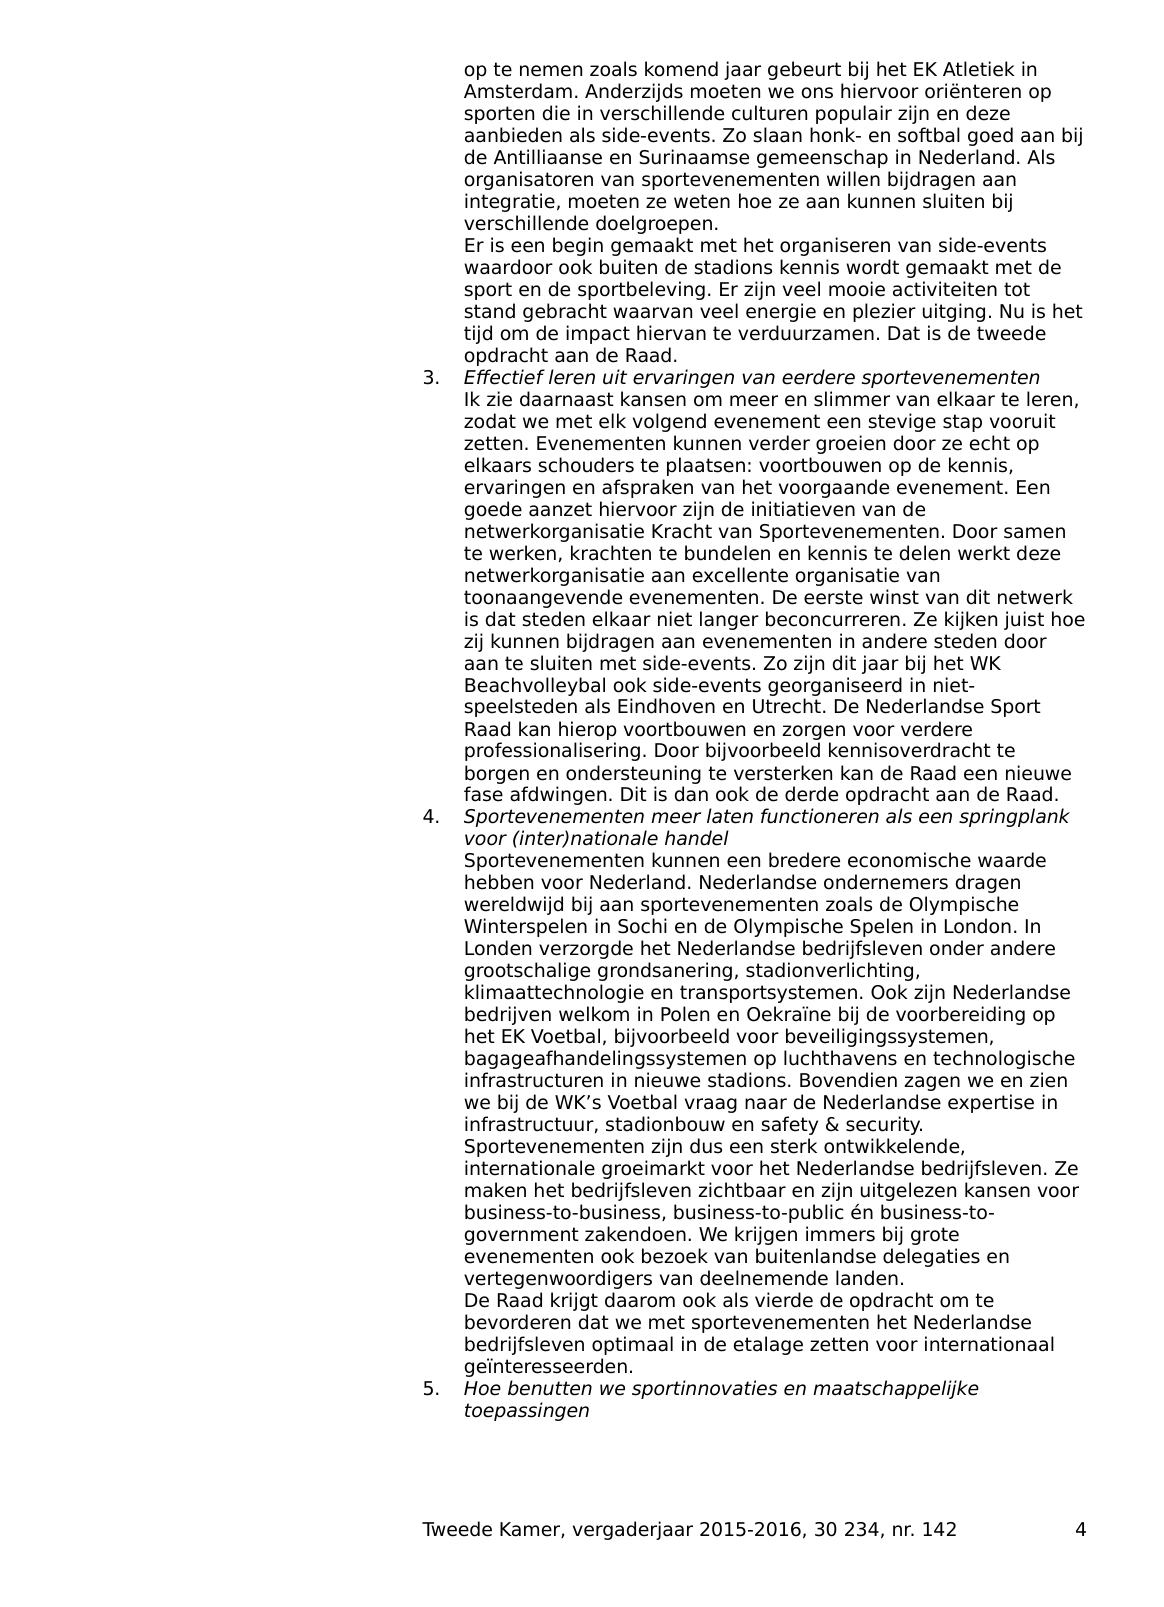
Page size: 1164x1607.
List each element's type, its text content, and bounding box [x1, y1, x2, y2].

text Er is een begin gemaakt met het organiseren van side-events waardoor ook buiten de stadions kennis wordt gemaakt met de sport en de sportbeleving. Er zijn veel mooie activiteiten tot stand gebracht waarvan veel energie en plezier uitging. Nu is het tijd om de impact hiervan te verduurzamen. Dat is de tweede opdracht aan de Raad. [464, 235, 1087, 367]
text Sportevenementen kunnen een bredere economische waarde hebben voor Nederland. Nederlandse ondernemers dragen wereldwijd bij aan sportevenementen zoals de Olympische Winterspelen in Sochi en de Olympische Spelen in London. In Londen verzorgde het Nederlandse bedrijfsleven onder andere grootschalige grondsanering, stadionverlichting, klimaattechnologie en transportsystemen. Ook zijn Nederlandse bedrijven welkom in Polen en Oekraïne bij de voorbereiding op het EK Voetbal, bijvoorbeeld voor beveiligingssystemen, bagageafhandelingssystemen op luchthavens en technologische infrastructuren in nieuwe stadions. Bovendien zagen we en zien we bij de WK’s Voetbal vraag naar de Nederlandse expertise in infrastructuur, stadionbouw en safety & security. [464, 850, 1087, 1136]
text op te nemen zoals komend jaar gebeurt bij het EK Atletiek in Amsterdam. Anderzijds moeten we ons hiervoor oriënteren op sporten die in verschillende culturen populair zijn en deze aanbieden als side-events. Zo slaan honk- en softbal goed aan bij de Antilliaanse en Surinaamse gemeenschap in Nederland. Als organisatoren van sportevenementen willen bijdragen aan integratie, moeten ze weten hoe ze aan kunnen sluiten bij verschillende doelgroepen. [464, 59, 1087, 235]
text Ik zie daarnaast kansen om meer en slimmer van elkaar te leren, zodat we met elk volgend evenement een stevige stap vooruit zetten. Evenementen kunnen verder groeien door ze echt op elkaars schouders te plaatsen: voortbouwen op de kennis, ervaringen en afspraken van het voorgaande evenement. Een goede aanzet hiervoor zijn de initiatieven van de netwerkorganisatie Kracht van Sportevenementen. Door samen te werken, krachten te bundelen en kennis te delen werkt deze netwerkorganisatie aan excellente organisatie van toonaangevende evenementen. De eerste winst van dit netwerk is dat steden elkaar niet langer beconcurreren. Ze kijken juist hoe zij kunnen bijdragen aan evenementen in andere steden door aan te sluiten met side-events. Zo zijn dit jaar bij het WK Beachvolleybal ook side-events georganiseerd in niet-speelsteden als Eindhoven en Utrecht. De Nederlandse Sport Raad kan hierop voortbouwen en zorgen voor verdere professionalisering. Door bijvoorbeeld kennisoverdracht te borgen en ondersteuning te versterken kan de Raad een nieuwe fase afdwingen. Dit is dan ook de derde opdracht aan de Raad. [464, 389, 1087, 806]
text De Raad krijgt daarom ook als vierde de opdracht om te bevorderen dat we met sportevenementen het Nederlandse bedrijfsleven optimaal in de etalage zetten voor internationaal geïnteresseerden. [464, 1290, 1087, 1378]
text Sportevenementen zijn dus een sterk ontwikkelende, internationale groeimarkt voor het Nederlandse bedrijfsleven. Ze maken het bedrijfsleven zichtbaar en zijn uitgelezen kansen voor business-to-business, business-to-public én business-to-government zakendoen. We krijgen immers bij grote evenementen ook bezoek van buitenlandse delegaties en vertegenwoordigers van deelnemende landen. [464, 1136, 1087, 1290]
text 4. Sportevenementen meer laten functioneren als een springplank voor (inter)nationale handel [422, 806, 1087, 850]
text 5. Hoe benutten we sportinnovaties en maatschappelijke toepassingen [422, 1378, 1087, 1422]
text 3. Effectief leren uit ervaringen van eerdere sportevenementen [422, 367, 1087, 389]
